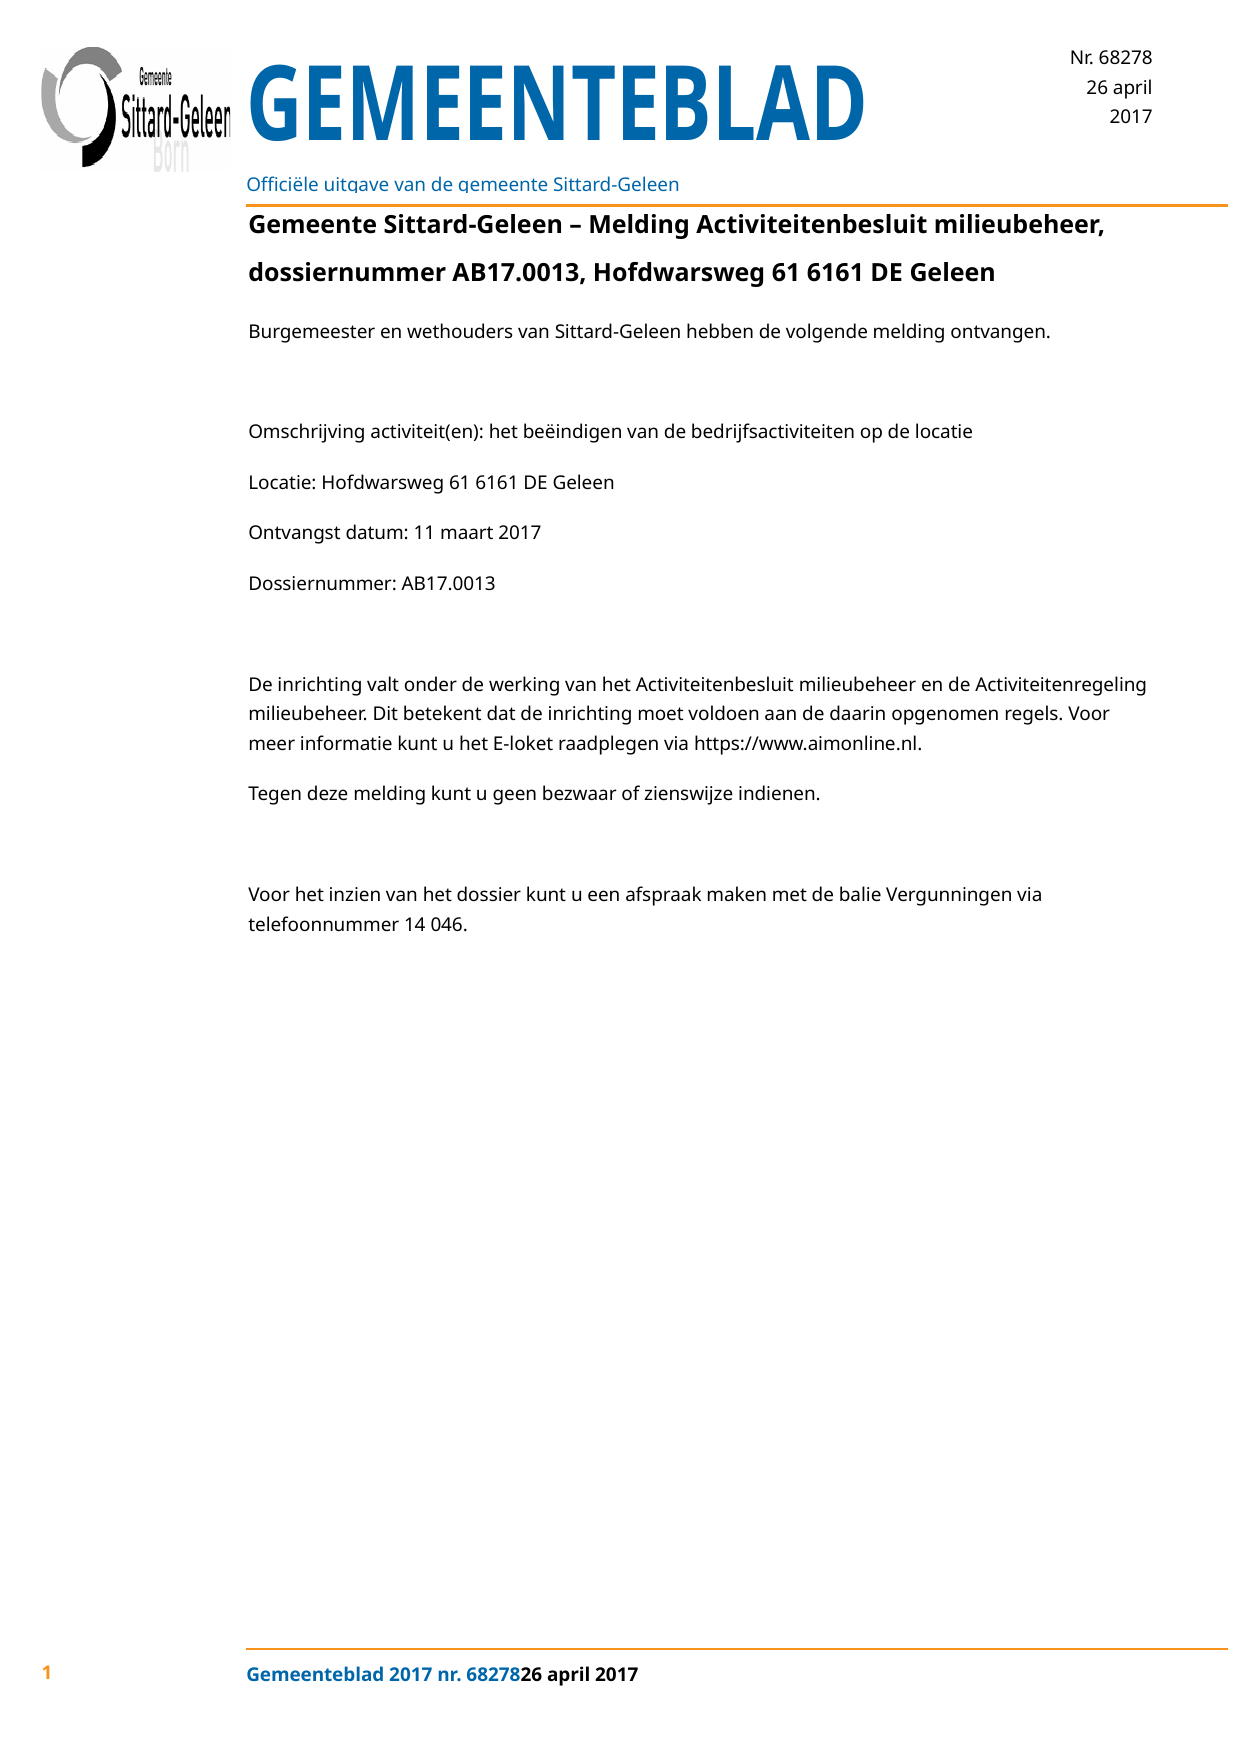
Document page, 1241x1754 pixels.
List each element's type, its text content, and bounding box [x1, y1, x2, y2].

text Dossiernummer: AB17.0013 [248, 570, 1152, 596]
picture [41, 47, 231, 172]
text Voor het inzien van het dossier kunt u een afspraak maken met de balie Vergunningen via telefoonnummer 14 046. [248, 881, 1152, 937]
text Gemeente Sittard-Geleen – Melding Activiteitenbesluit milieubeheer, dossiernummer AB17.0013, Hofdwarsweg 61 6161 DE Geleen [248, 207, 1152, 288]
text De inrichting valt onder de werking van het Activiteitenbesluit milieubeheer en de Activiteitenregeling milieubeheer. Dit betekent dat de inrichting moet voldoen aan de daarin opgenomen regels. Voor meer informatie kunt u het E-loket raadplegen via https://www.aimonline.nl. [248, 671, 1152, 756]
text Locatie: Hofdwarsweg 61 6161 DE Geleen [248, 469, 1152, 495]
text Ontvangst datum: 11 maart 2017 [248, 519, 1152, 545]
text Omschrijving activiteit(en): het beëindigen van de bedrijfsactiviteiten op de locatie [248, 419, 1152, 444]
text Tegen deze melding kunt u geen bezwaar of zienswijze indienen. [248, 780, 1152, 806]
text Burgemeester en wethouders van Sittard-Geleen hebben de volgende melding ontvangen. [248, 318, 1152, 344]
